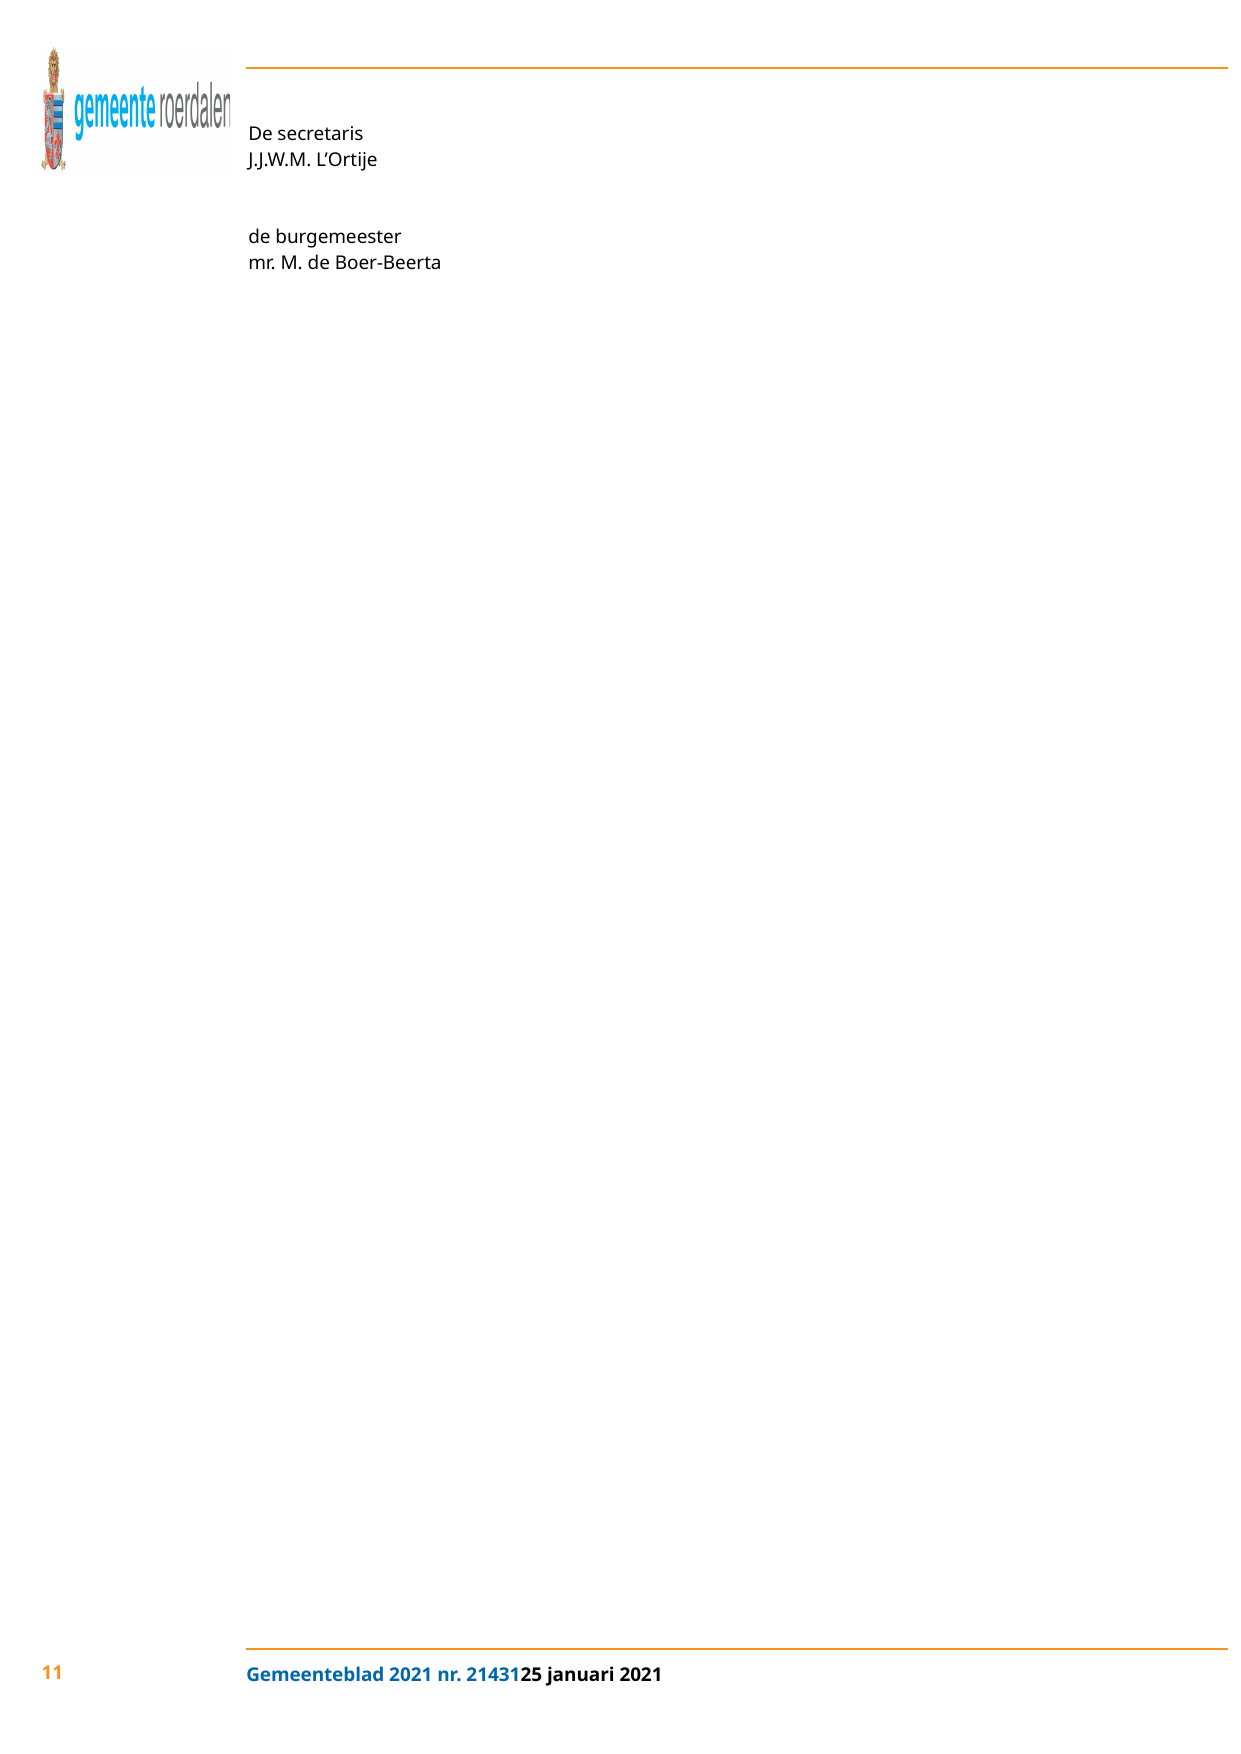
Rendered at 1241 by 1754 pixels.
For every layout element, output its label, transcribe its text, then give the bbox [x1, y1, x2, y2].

text De secretaris [248, 121, 1152, 146]
text de burgemeester [248, 223, 1152, 249]
text mr. M. de Boer-Beerta [248, 249, 1152, 275]
picture [41, 47, 231, 172]
text J.J.W.M. L’Ortije [248, 146, 1152, 172]
